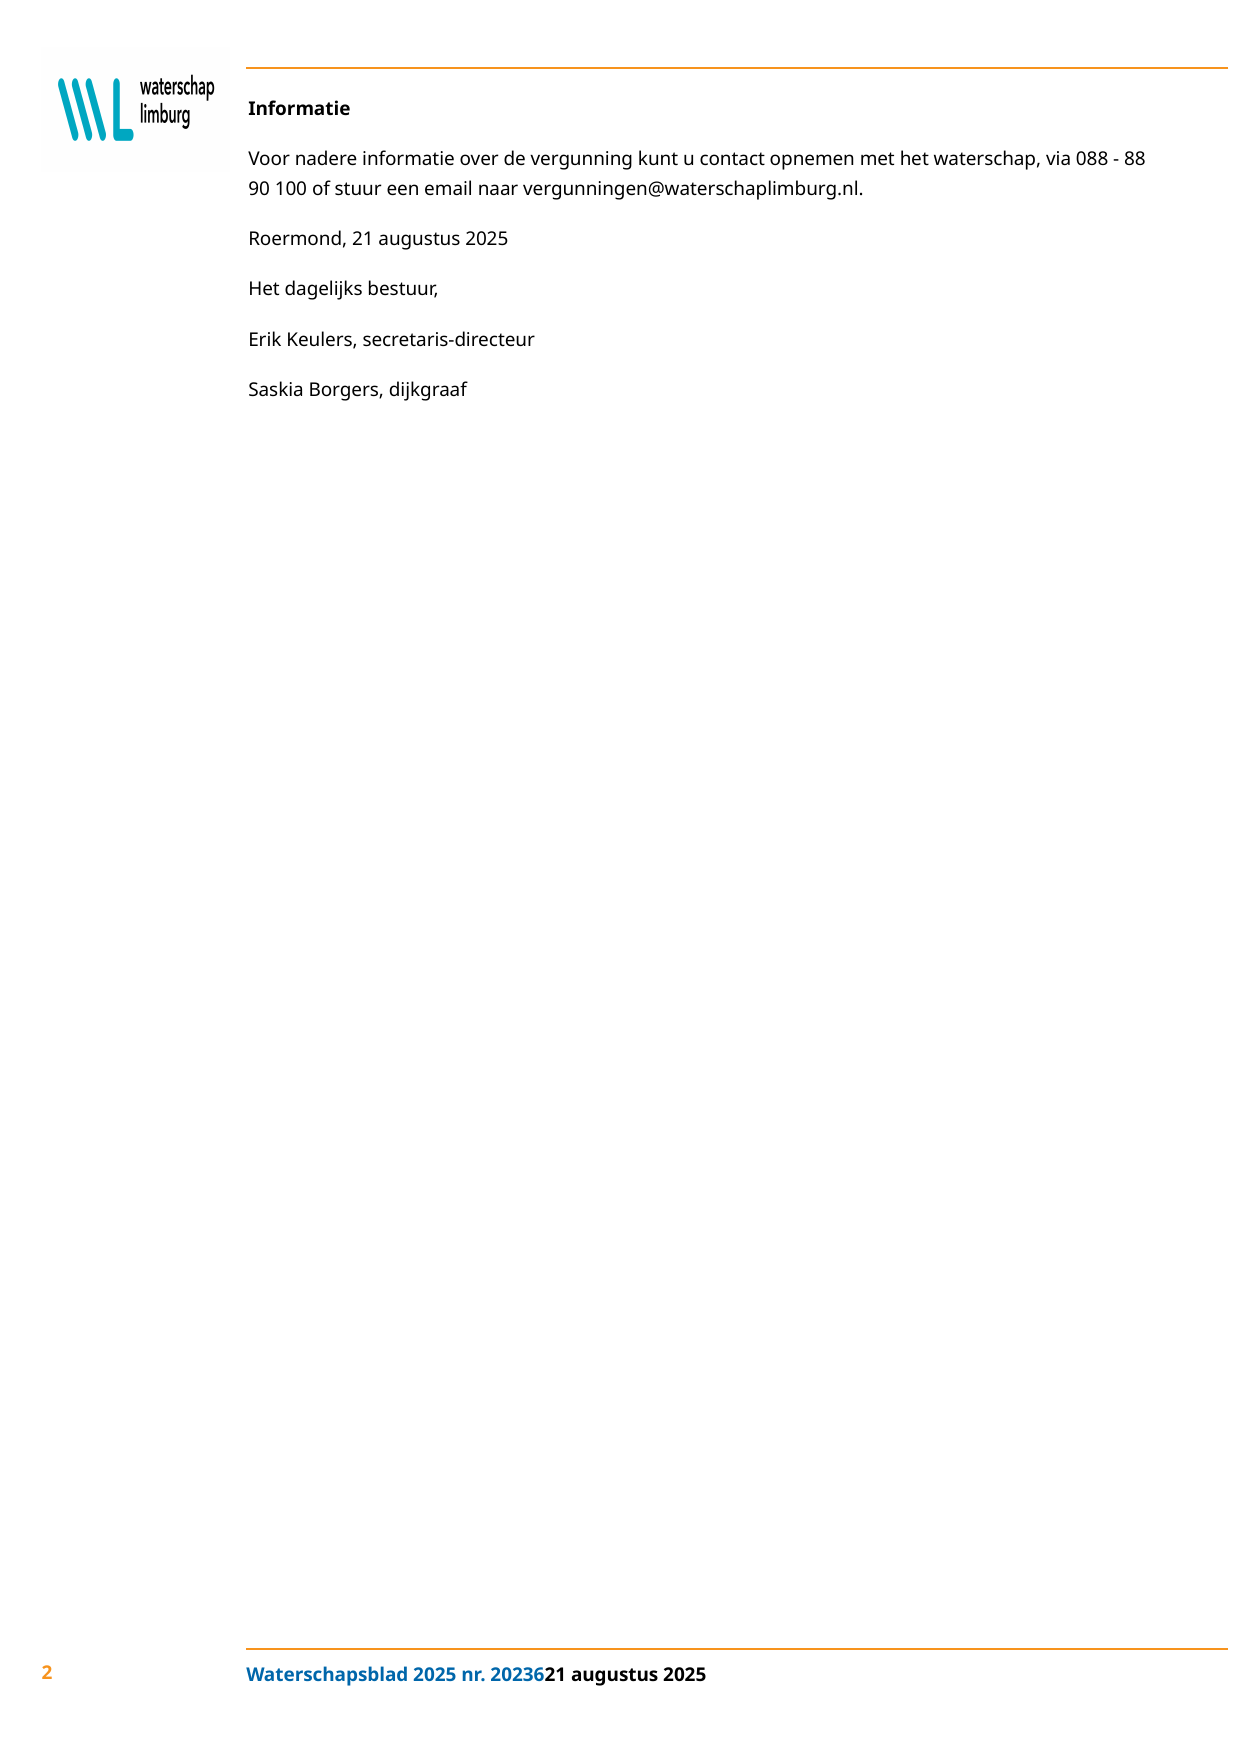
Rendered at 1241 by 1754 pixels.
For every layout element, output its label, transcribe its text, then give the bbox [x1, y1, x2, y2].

text Informatie [248, 95, 1152, 121]
text Het dagelijks bestuur, [248, 276, 1152, 301]
text Roermond, 21 augustus 2025 [248, 225, 1152, 251]
text Saskia Borgers, dijkgraaf [248, 376, 1152, 402]
text Erik Keulers, secretaris-directeur [248, 326, 1152, 352]
text Voor nadere informatie over de vergunning kunt u contact opnemen met het waterschap, via 088 - 88 90 100 of stuur een email naar vergunningen@waterschaplimburg.nl. [248, 145, 1152, 201]
picture [41, 47, 231, 172]
